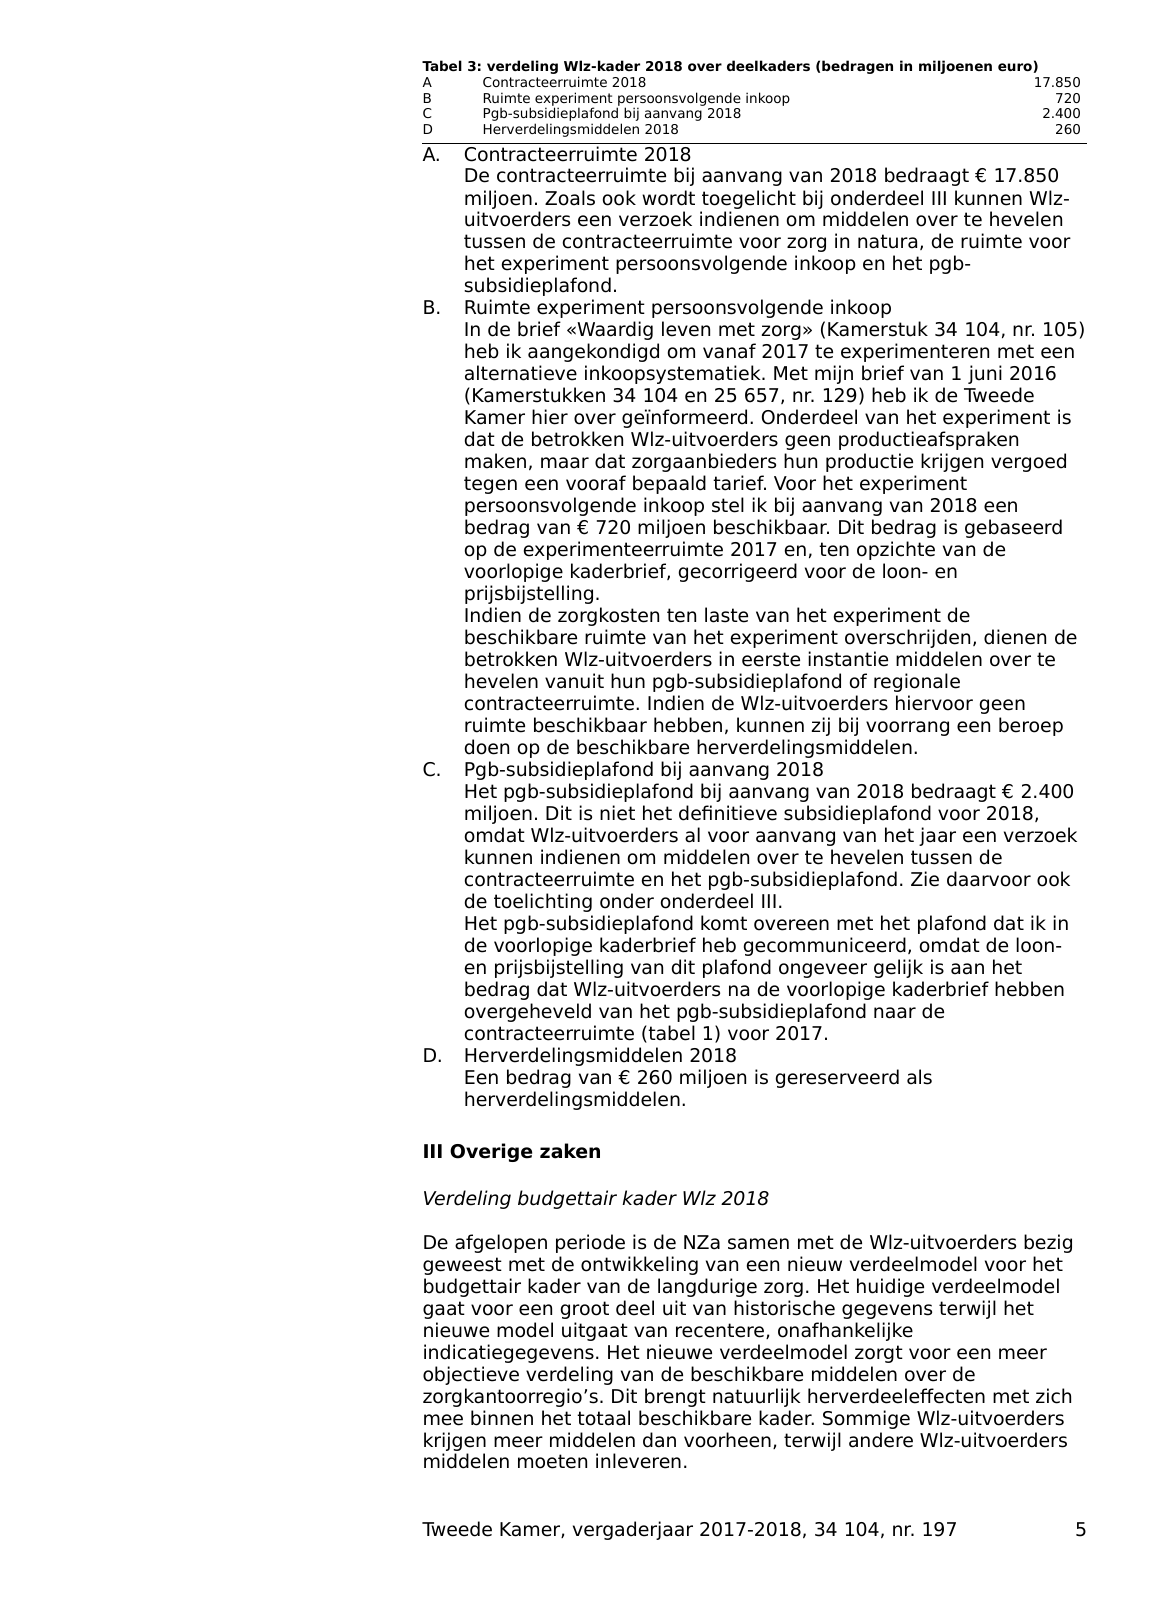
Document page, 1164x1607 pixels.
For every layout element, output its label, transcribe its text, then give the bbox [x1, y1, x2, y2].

table_cell 260 [965, 122, 1087, 142]
table_cell C [422, 106, 476, 122]
text De contracteerruimte bij aanvang van 2018 bedraagt € 17.850 miljoen. Zoals ook wordt toegelicht bij onderdeel III kunnen Wlz-uitvoerders een verzoek indienen om middelen over te hevelen tussen de contracteerruimte voor zorg in natura, de ruimte voor het experiment persoonsvolgende inkoop en het pgb-subsidieplafond. [464, 165, 1087, 297]
table_cell Ruimte experiment persoonsvolgende inkoop [476, 91, 964, 106]
table_cell 2.400 [965, 106, 1087, 122]
table_cell 17.850 [965, 75, 1087, 91]
text B. Ruimte experiment persoonsvolgende inkoop [422, 297, 1087, 319]
table_header Tabel 3: verdeling Wlz-kader 2018 over deelkaders (bedragen in miljoenen euro) [422, 59, 1087, 75]
subtitle Verdeling budgettair kader Wlz 2018 [422, 1187, 1087, 1209]
subtitle III Overige zaken [422, 1141, 1087, 1162]
text De afgelopen periode is de NZa samen met de Wlz-uitvoerders bezig geweest met de ontwikkeling van een nieuw verdeelmodel voor het budgettair kader van de langdurige zorg. Het huidige verdeelmodel gaat voor een groot deel uit van historische gegevens terwijl het nieuwe model uitgaat van recentere, onafhankelijke indicatiegegevens. Het nieuwe verdeelmodel zorgt voor een meer objectieve verdeling van de beschikbare middelen over de zorgkantoorregio’s. Dit brengt natuurlijk herverdeeleffecten met zich mee binnen het totaal beschikbare kader. Sommige Wlz-uitvoerders krijgen meer middelen dan voorheen, terwijl andere Wlz-uitvoerders middelen moeten inleveren. [422, 1232, 1087, 1473]
text Een bedrag van € 260 miljoen is gereserveerd als herverdelingsmiddelen. [464, 1067, 1087, 1111]
text In de brief «Waardig leven met zorg» (Kamerstuk 34 104, nr. 105) heb ik aangekondigd om vanaf 2017 te experimenteren met een alternatieve inkoopsystematiek. Met mijn brief van 1 juni 2016 (Kamerstukken 34 104 en 25 657, nr. 129) heb ik de Tweede Kamer hier over geïnformeerd. Onderdeel van het experiment is dat de betrokken Wlz-uitvoerders geen productieafspraken maken, maar dat zorgaanbieders hun productie krijgen vergoed tegen een vooraf bepaald tarief. Voor het experiment persoonsvolgende inkoop stel ik bij aanvang van 2018 een bedrag van € 720 miljoen beschikbaar. Dit bedrag is gebaseerd op de experimenteerruimte 2017 en, ten opzichte van de voorlopige kaderbrief, gecorrigeerd voor de loon- en prijsbijstelling. [464, 319, 1087, 605]
text D. Herverdelingsmiddelen 2018 [422, 1044, 1087, 1067]
text A. Contracteerruimte 2018 [422, 144, 1087, 165]
table_cell Contracteerruimte 2018 [476, 75, 964, 91]
table_cell A [422, 75, 476, 91]
text Indien de zorgkosten ten laste van het experiment de beschikbare ruimte van het experiment overschrijden, dienen de betrokken Wlz-uitvoerders in eerste instantie middelen over te hevelen vanuit hun pgb-subsidieplafond of regionale contracteerruimte. Indien de Wlz-uitvoerders hiervoor geen ruimte beschikbaar hebben, kunnen zij bij voorrang een beroep doen op de beschikbare herverdelingsmiddelen. [464, 605, 1087, 759]
table_cell D [422, 122, 476, 142]
text Het pgb-subsidieplafond komt overeen met het plafond dat ik in de voorlopige kaderbrief heb gecommuniceerd, omdat de loon- en prijsbijstelling van dit plafond ongeveer gelijk is aan het bedrag dat Wlz-uitvoerders na de voorlopige kaderbrief hebben overgeheveld van het pgb-subsidieplafond naar de contracteerruimte (tabel 1) voor 2017. [464, 913, 1087, 1044]
text Het pgb-subsidieplafond bij aanvang van 2018 bedraagt € 2.400 miljoen. Dit is niet het definitieve subsidieplafond voor 2018, omdat Wlz-uitvoerders al voor aanvang van het jaar een verzoek kunnen indienen om middelen over te hevelen tussen de contracteerruimte en het pgb-subsidieplafond. Zie daarvoor ook de toelichting onder onderdeel III. [464, 781, 1087, 913]
table_cell Herverdelingsmiddelen 2018 [476, 122, 964, 142]
text C. Pgb-subsidieplafond bij aanvang 2018 [422, 759, 1087, 781]
table_cell 720 [965, 91, 1087, 106]
table_cell B [422, 91, 476, 106]
table_cell Pgb-subsidieplafond bij aanvang 2018 [476, 106, 964, 122]
